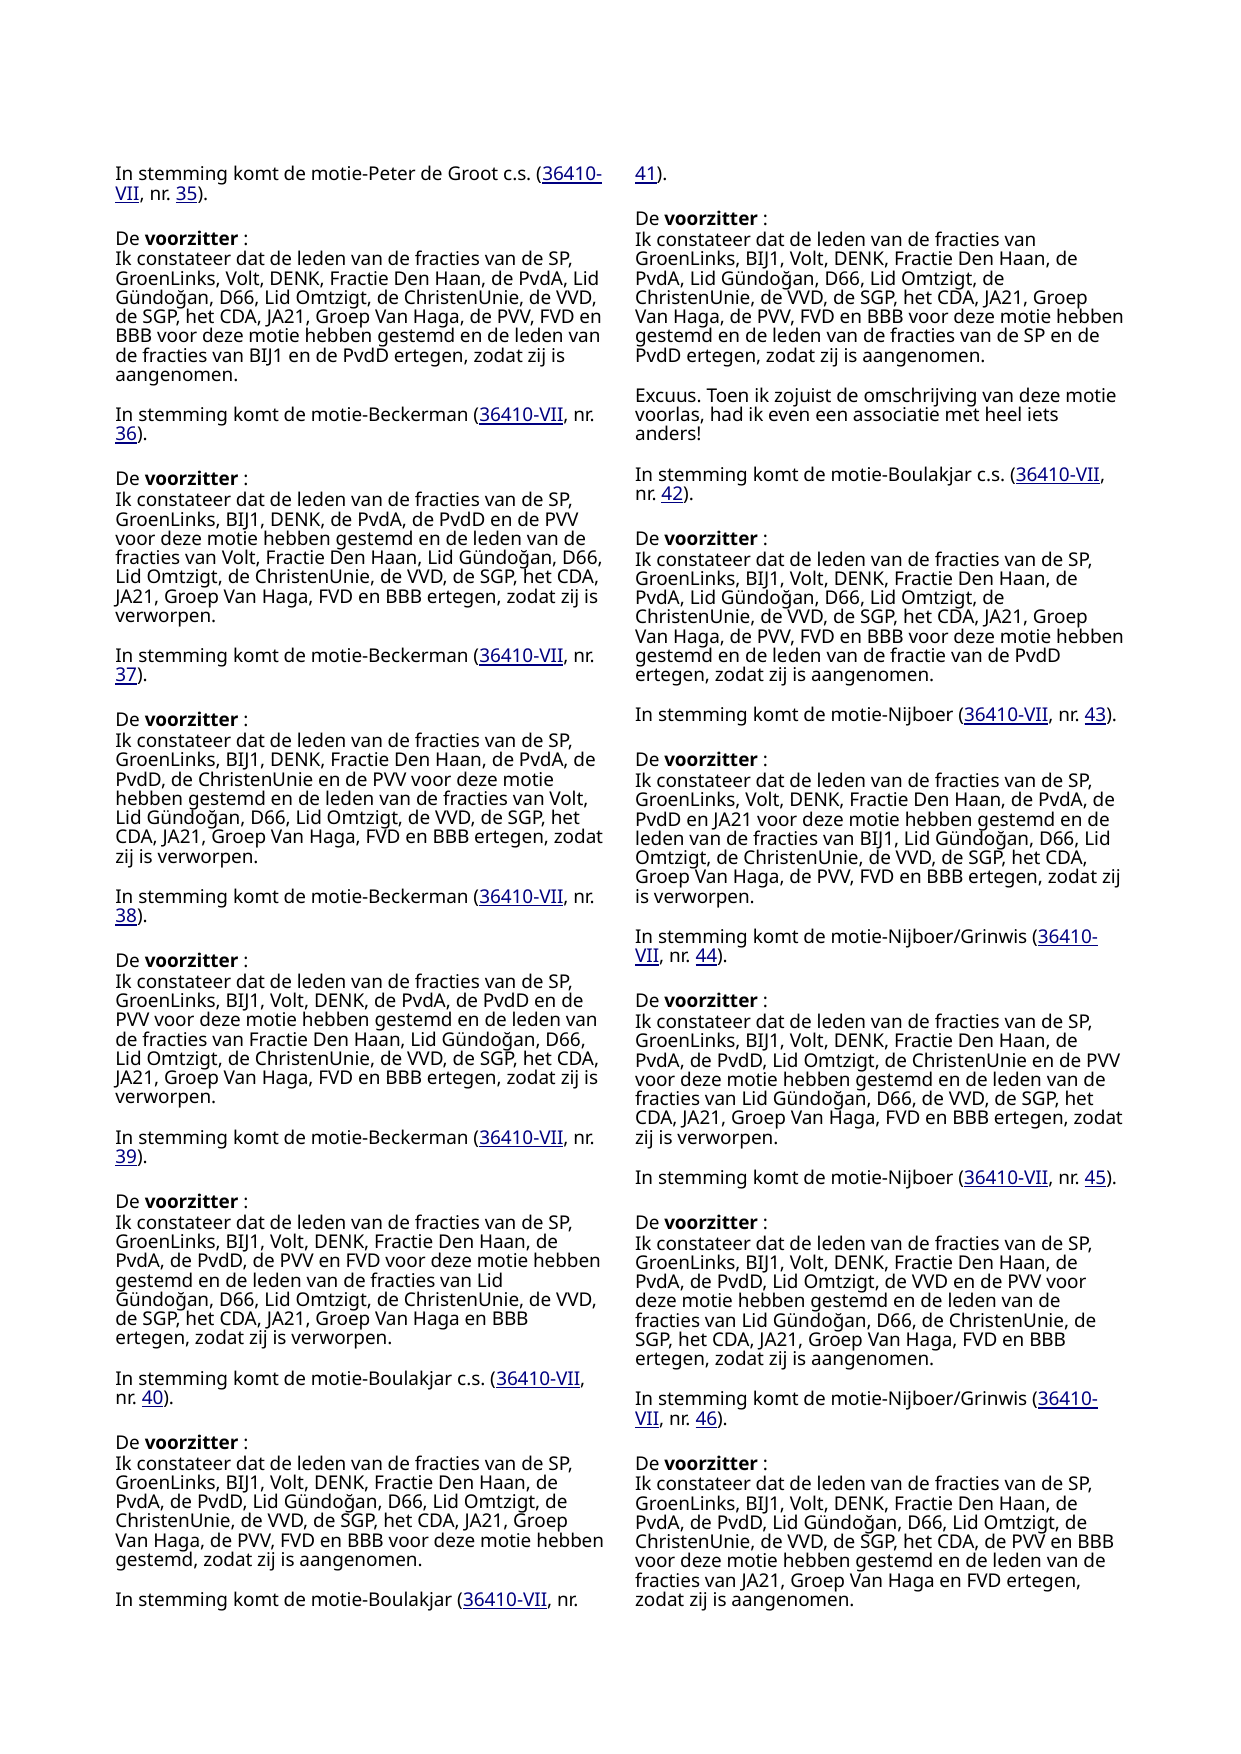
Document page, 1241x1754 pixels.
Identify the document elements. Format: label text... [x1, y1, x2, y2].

text Ik constateer dat de leden van de fracties van de SP, GroenLinks, BIJ1, DENK, Fractie Den Haan, de PvdA, de PvdD, de ChristenUnie en de PVV voor deze motie hebben gestemd en de leden van de fracties van Volt, Lid Gündoğan, D66, Lid Omtzigt, de VVD, de SGP, het CDA, JA21, Groep Van Haga, FVD en BBB ertegen, zodat zij is verworpen. [115, 732, 605, 867]
text Ik constateer dat de leden van de fracties van GroenLinks, BIJ1, Volt, DENK, Fractie Den Haan, de PvdA, Lid Gündoğan, D66, Lid Omtzigt, de ChristenUnie, de VVD, de SGP, het CDA, JA21, Groep Van Haga, de PVV, FVD en BBB voor deze motie hebben gestemd en de leden van de fracties van de SP en de PvdD ertegen, zodat zij is aangenomen. [635, 231, 1125, 366]
text De voorzitter : [115, 947, 605, 973]
text De voorzitter : [635, 205, 1125, 231]
text In stemming komt de motie-Nijboer (36410-VII, nr. 45). [635, 1169, 1125, 1188]
text De voorzitter : [635, 987, 1125, 1013]
text Ik constateer dat de leden van de fracties van de SP, GroenLinks, BIJ1, Volt, DENK, de PvdA, de PvdD en de PVV voor deze motie hebben gestemd en de leden van de fracties van Fractie Den Haan, Lid Gündoğan, D66, Lid Omtzigt, de ChristenUnie, de VVD, de SGP, het CDA, JA21, Groep Van Haga, FVD en BBB ertegen, zodat zij is verworpen. [115, 973, 605, 1108]
text In stemming komt de motie-Beckerman (36410-VII, nr. 37). [115, 647, 605, 686]
text In stemming komt de motie-Beckerman (36410-VII, nr. 38). [115, 888, 605, 926]
text Ik constateer dat de leden van de fracties van de SP, GroenLinks, BIJ1, Volt, DENK, Fractie Den Haan, de PvdA, Lid Gündoğan, D66, Lid Omtzigt, de ChristenUnie, de VVD, de SGP, het CDA, JA21, Groep Van Haga, de PVV, FVD en BBB voor deze motie hebben gestemd en de leden van de fractie van de PvdD ertegen, zodat zij is aangenomen. [635, 551, 1125, 686]
text In stemming komt de motie-Beckerman (36410-VII, nr. 39). [115, 1129, 605, 1167]
text De voorzitter : [115, 1429, 605, 1454]
text In stemming komt de motie-Nijboer/Grinwis (36410-VII, nr. 46). [635, 1390, 1125, 1429]
text De voorzitter : [115, 1188, 605, 1214]
text In stemming komt de motie-Boulakjar c.s. (36410-VII, nr. 42). [635, 466, 1125, 504]
text Ik constateer dat de leden van de fracties van de SP, GroenLinks, BIJ1, Volt, DENK, Fractie Den Haan, de PvdA, de PvdD, de PVV en FVD voor deze motie hebben gestemd en de leden van de fracties van Lid Gündoğan, D66, Lid Omtzigt, de ChristenUnie, de VVD, de SGP, het CDA, JA21, Groep Van Haga en BBB ertegen, zodat zij is verworpen. [115, 1214, 605, 1349]
text Ik constateer dat de leden van de fracties van de SP, GroenLinks, BIJ1, Volt, DENK, Fractie Den Haan, de PvdA, de PvdD, Lid Omtzigt, de ChristenUnie en de PVV voor deze motie hebben gestemd en de leden van de fracties van Lid Gündoğan, D66, de VVD, de SGP, het CDA, JA21, Groep Van Haga, FVD en BBB ertegen, zodat zij is verworpen. [635, 1013, 1125, 1148]
text In stemming komt de motie-Boulakjar c.s. (36410-VII, nr. 40). [115, 1369, 605, 1408]
text De voorzitter : [635, 525, 1125, 551]
text De voorzitter : [115, 225, 605, 250]
text De voorzitter : [635, 746, 1125, 772]
text Ik constateer dat de leden van de fracties van de SP, GroenLinks, BIJ1, Volt, DENK, Fractie Den Haan, de PvdA, de PvdD, Lid Omtzigt, de VVD en de PVV voor deze motie hebben gestemd en de leden van de fracties van Lid Gündoğan, D66, de ChristenUnie, de SGP, het CDA, JA21, Groep Van Haga, FVD en BBB ertegen, zodat zij is aangenomen. [635, 1234, 1125, 1369]
text 41). [635, 165, 1125, 184]
text Ik constateer dat de leden van de fracties van de SP, GroenLinks, BIJ1, Volt, DENK, Fractie Den Haan, de PvdA, de PvdD, Lid Gündoğan, D66, Lid Omtzigt, de ChristenUnie, de VVD, de SGP, het CDA, de PVV en BBB voor deze motie hebben gestemd en de leden van de fracties van JA21, Groep Van Haga en FVD ertegen, zodat zij is aangenomen. [635, 1475, 1125, 1610]
text De voorzitter : [115, 706, 605, 732]
text De voorzitter : [115, 466, 605, 491]
text Excuus. Toen ik zojuist de omschrijving van deze motie voorlas, had ik even een associatie met heel iets anders! [635, 387, 1125, 445]
text In stemming komt de motie-Boulakjar (36410-VII, nr. [115, 1591, 605, 1610]
text Ik constateer dat de leden van de fracties van de SP, GroenLinks, Volt, DENK, Fractie Den Haan, de PvdA, de PvdD en JA21 voor deze motie hebben gestemd en de leden van de fracties van BIJ1, Lid Gündoğan, D66, Lid Omtzigt, de ChristenUnie, de VVD, de SGP, het CDA, Groep Van Haga, de PVV, FVD en BBB ertegen, zodat zij is verworpen. [635, 772, 1125, 907]
text In stemming komt de motie-Peter de Groot c.s. (36410-VII, nr. 35). [115, 165, 605, 204]
text In stemming komt de motie-Nijboer/Grinwis (36410-VII, nr. 44). [635, 928, 1125, 966]
text Ik constateer dat de leden van de fracties van de SP, GroenLinks, BIJ1, Volt, DENK, Fractie Den Haan, de PvdA, de PvdD, Lid Gündoğan, D66, Lid Omtzigt, de ChristenUnie, de VVD, de SGP, het CDA, JA21, Groep Van Haga, de PVV, FVD en BBB voor deze motie hebben gestemd, zodat zij is aangenomen. [115, 1454, 605, 1570]
text De voorzitter : [635, 1450, 1125, 1475]
text In stemming komt de motie-Beckerman (36410-VII, nr. 36). [115, 406, 605, 445]
text Ik constateer dat de leden van de fracties van de SP, GroenLinks, BIJ1, DENK, de PvdA, de PvdD en de PVV voor deze motie hebben gestemd en de leden van de fracties van Volt, Fractie Den Haan, Lid Gündoğan, D66, Lid Omtzigt, de ChristenUnie, de VVD, de SGP, het CDA, JA21, Groep Van Haga, FVD en BBB ertegen, zodat zij is verworpen. [115, 491, 605, 626]
text Ik constateer dat de leden van de fracties van de SP, GroenLinks, Volt, DENK, Fractie Den Haan, de PvdA, Lid Gündoğan, D66, Lid Omtzigt, de ChristenUnie, de VVD, de SGP, het CDA, JA21, Groep Van Haga, de PVV, FVD en BBB voor deze motie hebben gestemd en de leden van de fracties van BIJ1 en de PvdD ertegen, zodat zij is aangenomen. [115, 250, 605, 385]
text De voorzitter : [635, 1209, 1125, 1234]
text In stemming komt de motie-Nijboer (36410-VII, nr. 43). [635, 706, 1125, 726]
